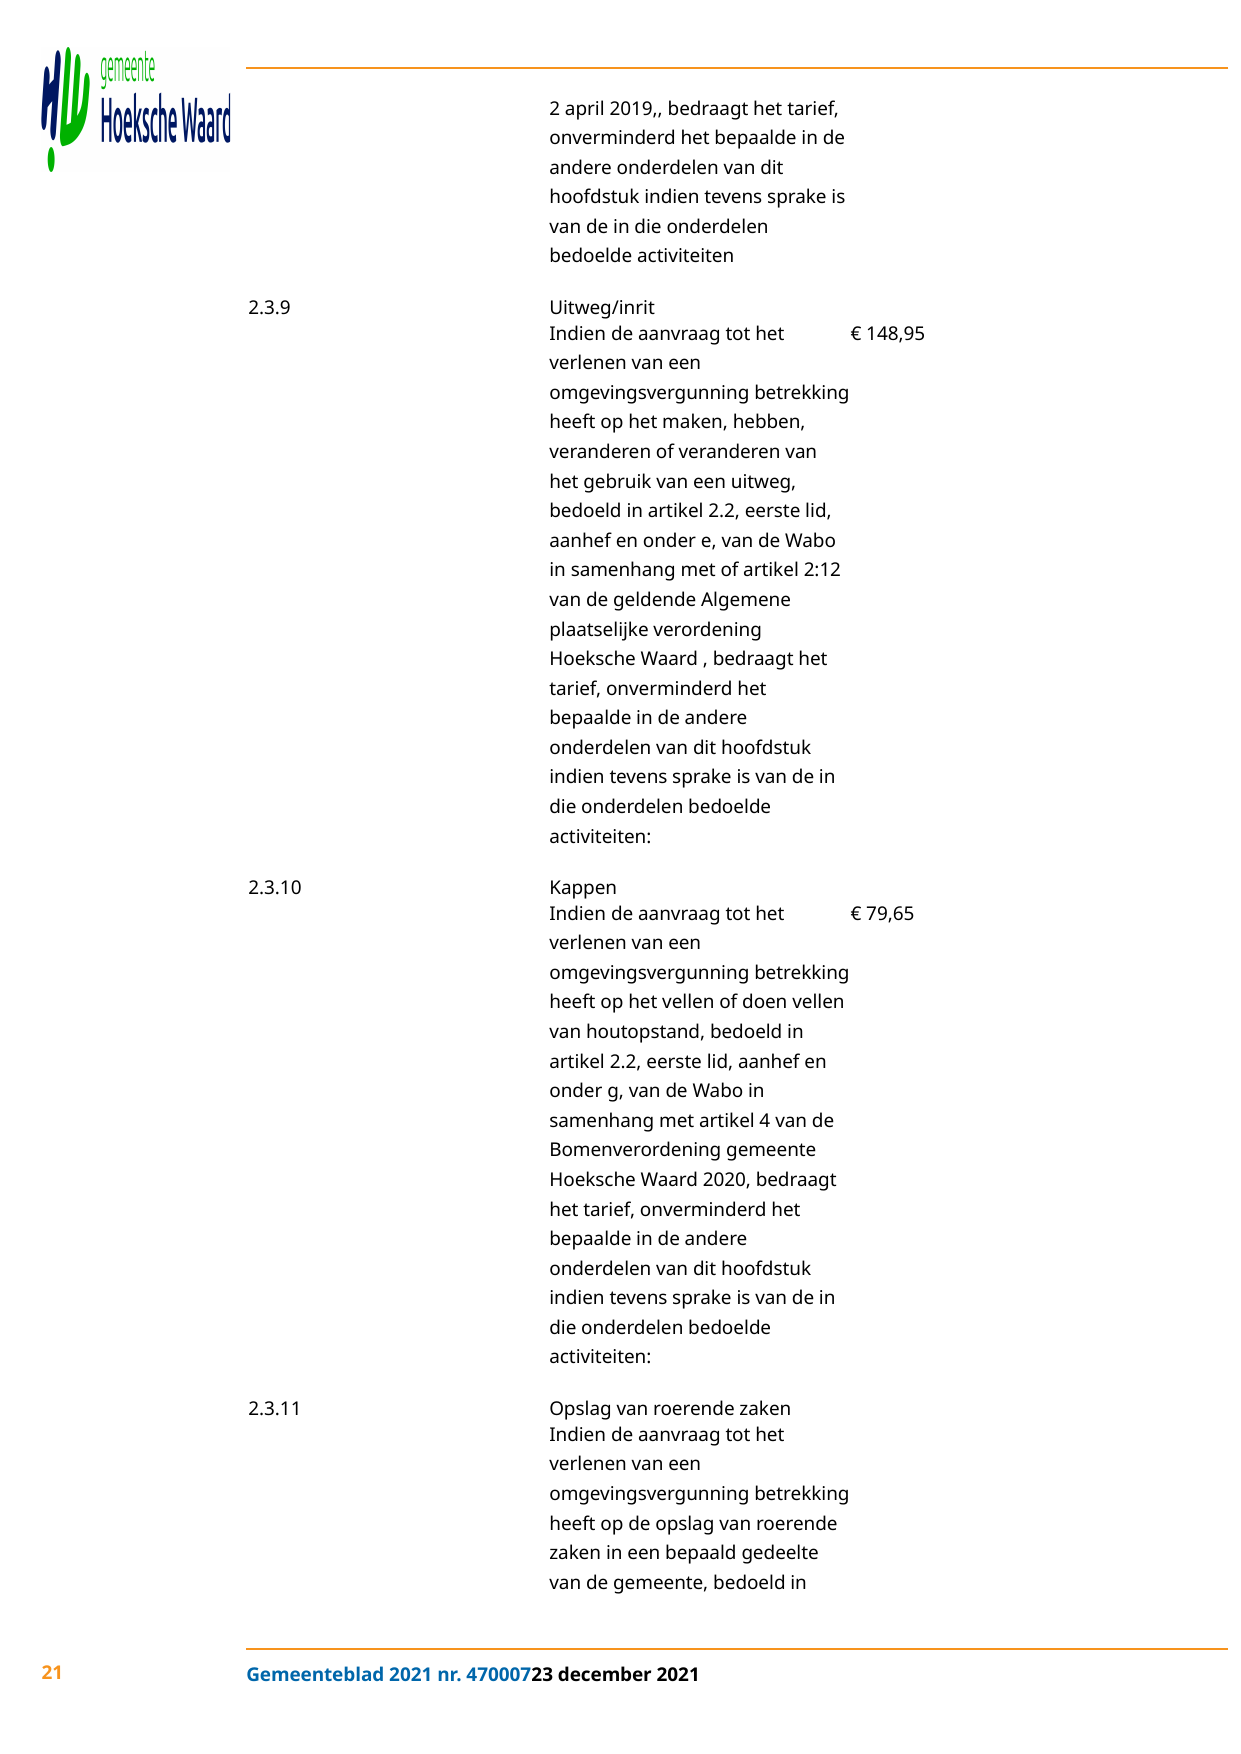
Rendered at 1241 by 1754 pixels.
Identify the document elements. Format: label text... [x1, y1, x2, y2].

table_cell Opslag van roerende zaken [549, 1395, 850, 1421]
table_cell [850, 294, 1152, 320]
table_cell [850, 1370, 1152, 1395]
table_cell € 79,65 [850, 900, 1152, 1369]
table_cell [248, 95, 549, 268]
table_cell [248, 269, 549, 294]
table_cell [850, 874, 1152, 900]
table_cell 2.3.11 [248, 1395, 549, 1421]
table_cell [248, 1370, 549, 1395]
table_cell [248, 900, 549, 1369]
table_cell Uitweg/inrit [549, 294, 850, 320]
table_cell [549, 1370, 850, 1395]
table_cell 2.3.9 [248, 294, 549, 320]
table_cell [248, 1421, 549, 1594]
picture [41, 47, 231, 172]
table_cell Indien de aanvraag tot het verlenen van een omgevingsvergunning betrekking heeft op het vellen of doen vellen van houtopstand, bedoeld in artikel 2.2, eerste lid, aanhef en onder g, van de Wabo in samenhang met artikel 4 van de Bomenverordening gemeente Hoeksche Waard 2020, bedraagt het tarief, onverminderd het bepaalde in de andere onderdelen van dit hoofdstuk indien tevens sprake is van de in die onderdelen bedoelde activiteiten: [549, 900, 850, 1369]
table_cell Indien de aanvraag tot het verlenen van een omgevingsvergunning betrekking heeft op het maken, hebben, veranderen of veranderen van het gebruik van een uitweg, bedoeld in artikel 2.2, eerste lid, aanhef en onder e, van de Wabo in samenhang met of artikel 2:12 van de geldende Algemene plaatselijke verordening Hoeksche Waard , bedraagt het tarief, onverminderd het bepaalde in de andere onderdelen van dit hoofdstuk indien tevens sprake is van de in die onderdelen bedoelde activiteiten: [549, 320, 850, 848]
table_cell [850, 269, 1152, 294]
table_cell 2 april 2019,, bedraagt het tarief, onverminderd het bepaalde in de andere onderdelen van dit hoofdstuk indien tevens sprake is van de in die onderdelen bedoelde activiteiten [549, 95, 850, 268]
table_cell € 148,95 [850, 320, 1152, 848]
table_cell [850, 1421, 1152, 1594]
table_cell [850, 849, 1152, 874]
table_cell [248, 320, 549, 848]
table_cell [850, 1395, 1152, 1421]
table_cell [549, 269, 850, 294]
table_cell 2.3.10 [248, 874, 549, 900]
table_cell [850, 95, 1152, 268]
table_cell Indien de aanvraag tot het verlenen van een omgevingsvergunning betrekking heeft op de opslag van roerende zaken in een bepaald gedeelte van de gemeente, bedoeld in [549, 1421, 850, 1594]
table_cell Kappen [549, 874, 850, 900]
table_cell [549, 849, 850, 874]
table_cell [248, 849, 549, 874]
